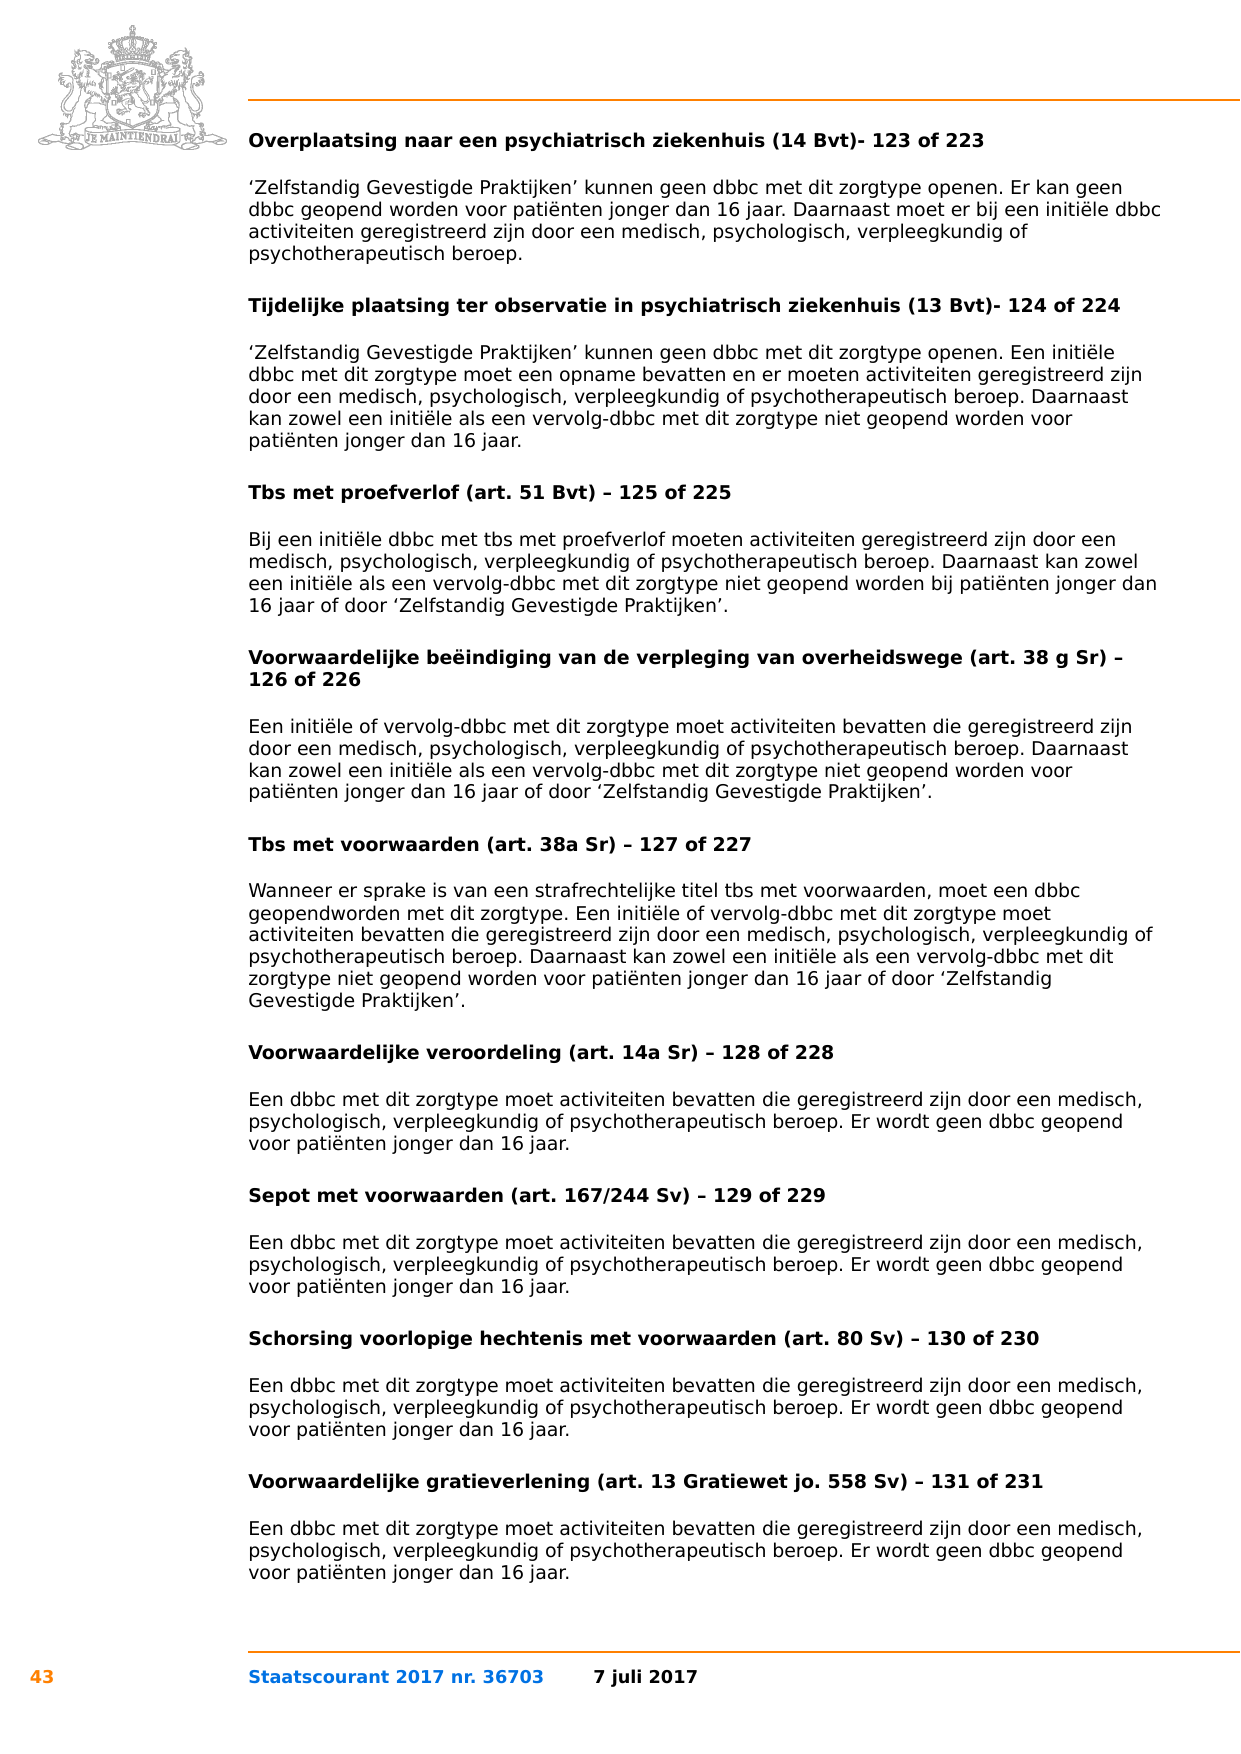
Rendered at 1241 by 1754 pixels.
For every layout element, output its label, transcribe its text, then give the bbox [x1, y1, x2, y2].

text Een dbbc met dit zorgtype moet activiteiten bevatten die geregistreerd zijn door een medisch, psychologisch, verpleegkundig of psychotherapeutisch beroep. Er wordt geen dbbc geopend voor patiënten jonger dan 16 jaar. [248, 1089, 1163, 1155]
text Een initiële of vervolg-dbbc met dit zorgtype moet activiteiten bevatten die geregistreerd zijn door een medisch, psychologisch, verpleegkundig of psychotherapeutisch beroep. Daarnaast kan zowel een initiële als een vervolg-dbbc met dit zorgtype niet geopend worden voor patiënten jonger dan 16 jaar of door ‘Zelfstandig Gevestigde Praktijken’. [248, 716, 1163, 803]
text Een dbbc met dit zorgtype moet activiteiten bevatten die geregistreerd zijn door een medisch, psychologisch, verpleegkundig of psychotherapeutisch beroep. Er wordt geen dbbc geopend voor patiënten jonger dan 16 jaar. [248, 1518, 1163, 1584]
subtitle Sepot met voorwaarden (art. 167/244 Sv) – 129 of 229 [248, 1185, 1163, 1207]
text Een dbbc met dit zorgtype moet activiteiten bevatten die geregistreerd zijn door een medisch, psychologisch, verpleegkundig of psychotherapeutisch beroep. Er wordt geen dbbc geopend voor patiënten jonger dan 16 jaar. [248, 1375, 1163, 1441]
subtitle Schorsing voorlopige hechtenis met voorwaarden (art. 80 Sv) – 130 of 230 [248, 1328, 1163, 1350]
subtitle Overplaatsing naar een psychiatrisch ziekenhuis (14 Bvt)- 123 of 223 [248, 130, 1163, 152]
picture [38, 25, 227, 150]
subtitle Tijdelijke plaatsing ter observatie in psychiatrisch ziekenhuis (13 Bvt)- 124 of 224 [248, 295, 1163, 317]
text Wanneer er sprake is van een strafrechtelijke titel tbs met voorwaarden, moet een dbbc geopendworden met dit zorgtype. Een initiële of vervolg-dbbc met dit zorgtype moet activiteiten bevatten die geregistreerd zijn door een medisch, psychologisch, verpleegkundig of psychotherapeutisch beroep. Daarnaast kan zowel een initiële als een vervolg-dbbc met dit zorgtype niet geopend worden voor patiënten jonger dan 16 jaar of door ‘Zelfstandig Gevestigde Praktijken’. [248, 880, 1163, 1012]
subtitle Voorwaardelijke veroordeling (art. 14a Sr) – 128 of 228 [248, 1042, 1163, 1064]
subtitle Tbs met voorwaarden (art. 38a Sr) – 127 of 227 [248, 833, 1163, 855]
subtitle Tbs met proefverlof (art. 51 Bvt) – 125 of 225 [248, 482, 1163, 504]
subtitle Voorwaardelijke gratieverlening (art. 13 Gratiewet jo. 558 Sv) – 131 of 231 [248, 1471, 1163, 1493]
text ‘Zelfstandig Gevestigde Praktijken’ kunnen geen dbbc met dit zorgtype openen. Er kan geen dbbc geopend worden voor patiënten jonger dan 16 jaar. Daarnaast moet er bij een initiële dbbc activiteiten geregistreerd zijn door een medisch, psychologisch, verpleegkundig of psychotherapeutisch beroep. [248, 177, 1163, 265]
text Een dbbc met dit zorgtype moet activiteiten bevatten die geregistreerd zijn door een medisch, psychologisch, verpleegkundig of psychotherapeutisch beroep. Er wordt geen dbbc geopend voor patiënten jonger dan 16 jaar. [248, 1232, 1163, 1298]
subtitle Voorwaardelijke beëindiging van de verpleging van overheidswege (art. 38 g Sr) – 126 of 226 [248, 647, 1163, 691]
text Bij een initiële dbbc met tbs met proefverlof moeten activiteiten geregistreerd zijn door een medisch, psychologisch, verpleegkundig of psychotherapeutisch beroep. Daarnaast kan zowel een initiële als een vervolg-dbbc met dit zorgtype niet geopend worden bij patiënten jonger dan 16 jaar of door ‘Zelfstandig Gevestigde Praktijken’. [248, 529, 1163, 617]
text ‘Zelfstandig Gevestigde Praktijken’ kunnen geen dbbc met dit zorgtype openen. Een initiële dbbc met dit zorgtype moet een opname bevatten en er moeten activiteiten geregistreerd zijn door een medisch, psychologisch, verpleegkundig of psychotherapeutisch beroep. Daarnaast kan zowel een initiële als een vervolg-dbbc met dit zorgtype niet geopend worden voor patiënten jonger dan 16 jaar. [248, 342, 1163, 452]
